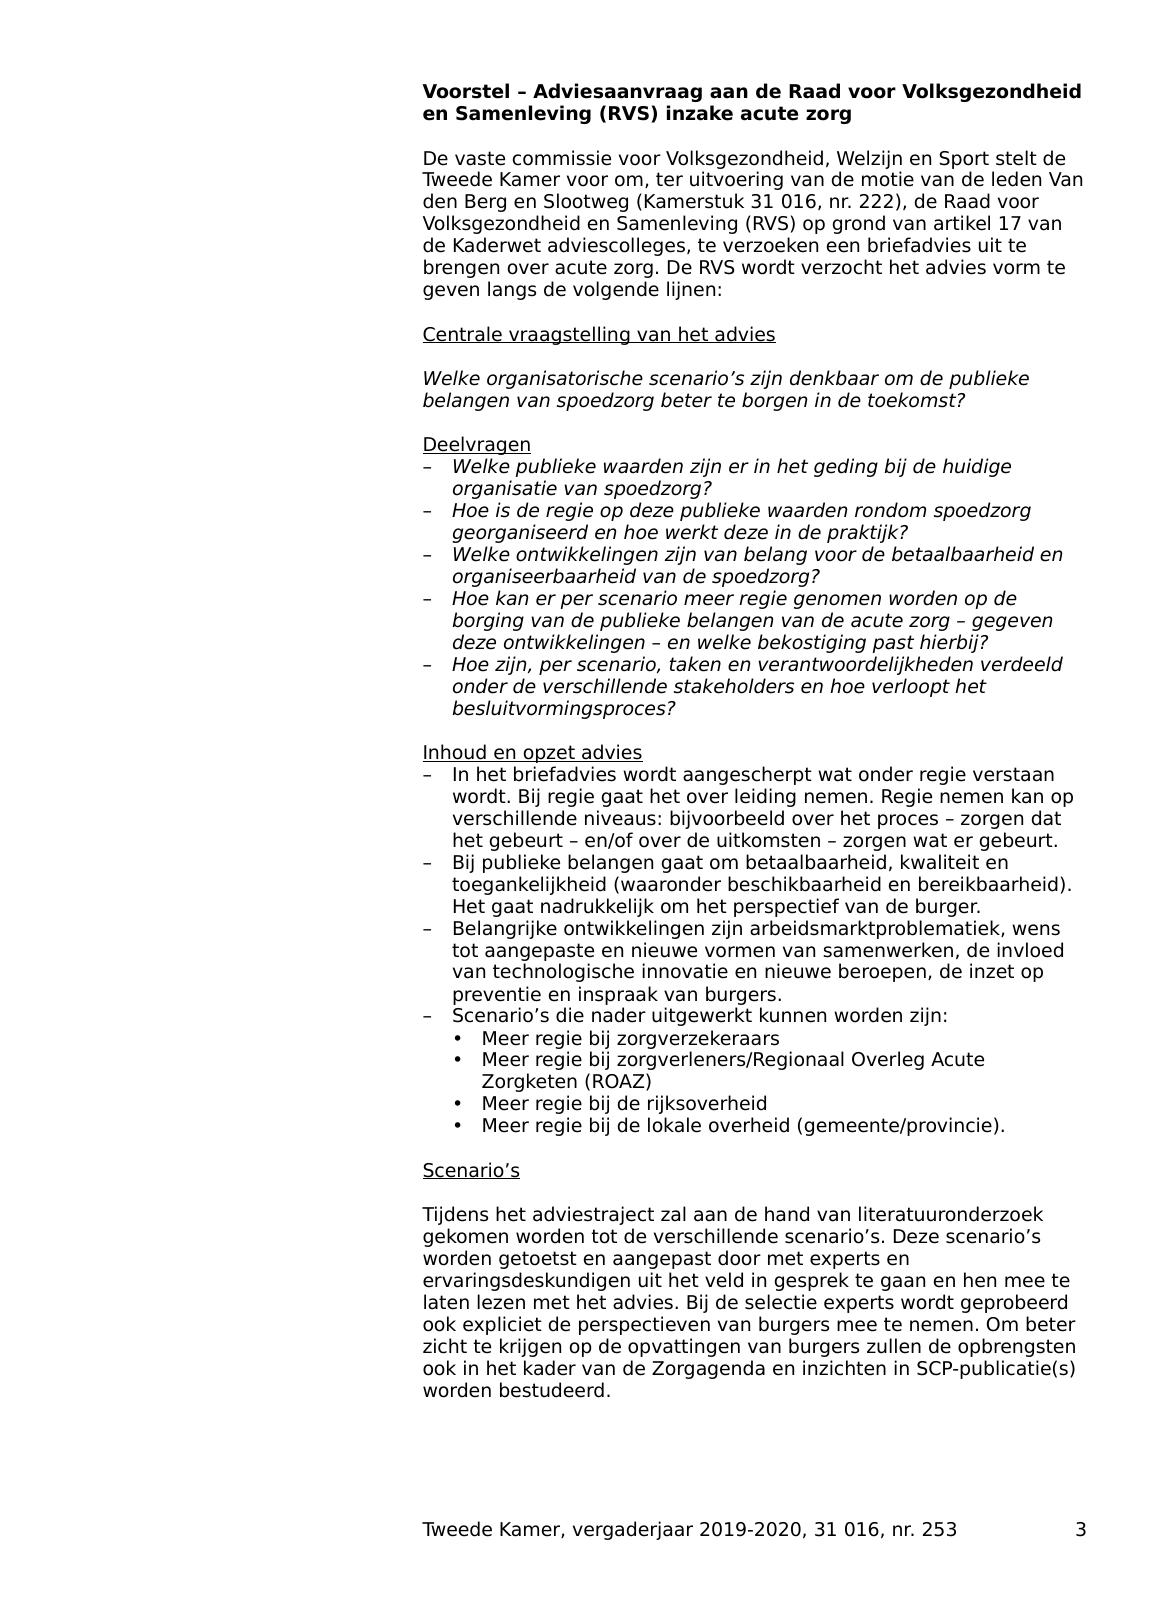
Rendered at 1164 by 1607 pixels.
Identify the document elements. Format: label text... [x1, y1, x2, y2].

subtitle Centrale vraagstelling van het advies [422, 323, 1087, 345]
subtitle Inhoud en opzet advies [422, 742, 1087, 764]
text • Meer regie bij de rijksoverheid [452, 1093, 1087, 1115]
text • Meer regie bij zorgverzekeraars [452, 1027, 1087, 1049]
text – Bij publieke belangen gaat om betaalbaarheid, kwaliteit en toegankelijkheid (waaronder beschikbaarheid en bereikbaarheid). Het gaat nadrukkelijk om het perspectief van de burger. [422, 852, 1087, 917]
subtitle Voorstel – Adviesaanvraag aan de Raad voor Volksgezondheid en Samenleving (RVS) inzake acute zorg [422, 81, 1087, 125]
text Welke organisatorische scenario’s zijn denkbaar om de publieke belangen van spoedzorg beter te borgen in de toekomst? [422, 368, 1087, 412]
text – In het briefadvies wordt aangescherpt wat onder regie verstaan wordt. Bij regie gaat het over leiding nemen. Regie nemen kan op verschillende niveaus: bijvoorbeeld over het proces – zorgen dat het gebeurt – en/of over de uitkomsten – zorgen wat er gebeurt. [422, 764, 1087, 852]
text Tijdens het adviestraject zal aan de hand van literatuuronderzoek gekomen worden tot de verschillende scenario’s. Deze scenario’s worden getoetst en aangepast door met experts en ervaringsdeskundigen uit het veld in gesprek te gaan en hen mee te laten lezen met het advies. Bij de selectie experts wordt geprobeerd ook expliciet de perspectieven van burgers mee te nemen. Om beter zicht te krijgen op de opvattingen van burgers zullen de opbrengsten ook in het kader van de Zorgagenda en inzichten in SCP-publicatie(s) worden bestudeerd. [422, 1204, 1087, 1401]
text – Hoe is de regie op deze publieke waarden rondom spoedzorg georganiseerd en hoe werkt deze in de praktijk? [422, 500, 1087, 544]
text De vaste commissie voor Volksgezondheid, Welzijn en Sport stelt de Tweede Kamer voor om, ter uitvoering van de motie van de leden Van den Berg en Slootweg (Kamerstuk 31 016, nr. 222), de Raad voor Volksgezondheid en Samenleving (RVS) op grond van artikel 17 van de Kaderwet adviescolleges, te verzoeken een briefadvies uit te brengen over acute zorg. De RVS wordt verzocht het advies vorm te geven langs de volgende lijnen: [422, 147, 1087, 301]
text – Welke publieke waarden zijn er in het geding bij de huidige organisatie van spoedzorg? [422, 456, 1087, 500]
text – Hoe kan er per scenario meer regie genomen worden op de borging van de publieke belangen van de acute zorg – gegeven deze ontwikkelingen – en welke bekostiging past hierbij? [422, 588, 1087, 653]
text – Scenario’s die nader uitgewerkt kunnen worden zijn: [422, 1005, 1087, 1027]
subtitle Scenario’s [422, 1159, 1087, 1181]
text – Hoe zijn, per scenario, taken en verantwoordelijkheden verdeeld onder de verschillende stakeholders en hoe verloopt het besluitvormingsproces? [422, 653, 1087, 719]
text • Meer regie bij de lokale overheid (gemeente/provincie). [452, 1115, 1087, 1137]
text • Meer regie bij zorgverleners/Regionaal Overleg Acute Zorgketen (ROAZ) [452, 1049, 1087, 1093]
subtitle Deelvragen [422, 434, 1087, 456]
text – Welke ontwikkelingen zijn van belang voor de betaalbaarheid en organiseerbaarheid van de spoedzorg? [422, 544, 1087, 588]
text – Belangrijke ontwikkelingen zijn arbeidsmarktproblematiek, wens tot aangepaste en nieuwe vormen van samenwerken, de invloed van technologische innovatie en nieuwe beroepen, de inzet op preventie en inspraak van burgers. [422, 917, 1087, 1005]
